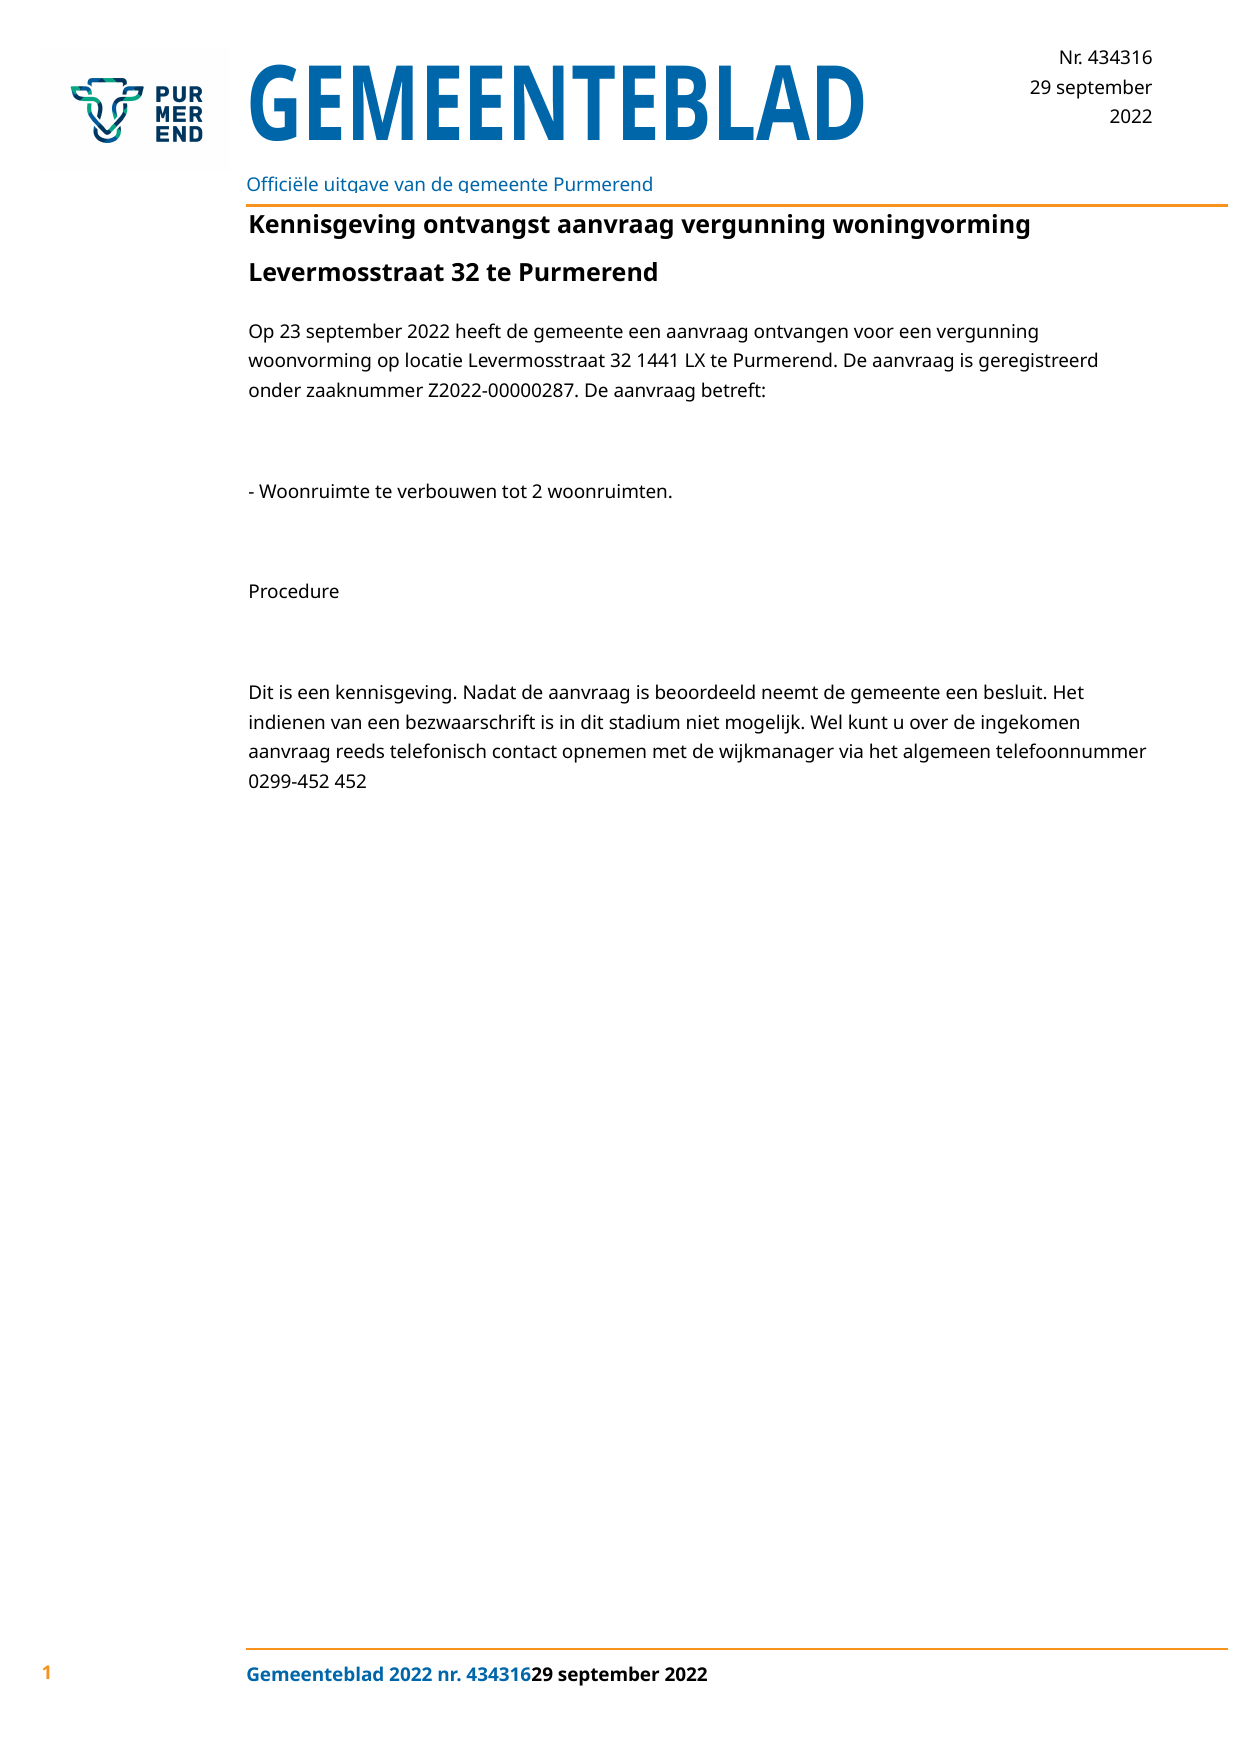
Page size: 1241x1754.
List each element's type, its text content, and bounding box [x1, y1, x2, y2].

picture [41, 47, 231, 172]
text Kennisgeving ontvangst aanvraag vergunning woningvorming Levermosstraat 32 te Purmerend [248, 207, 1152, 288]
text Op 23 september 2022 heeft de gemeente een aanvraag ontvangen voor een vergunning woonvorming op locatie Levermosstraat 32 1441 LX te Purmerend. De aanvraag is geregistreerd onder zaaknummer Z2022-00000287. De aanvraag betreft: [248, 318, 1152, 403]
text Procedure [248, 579, 1152, 604]
text - Woonruimte te verbouwen tot 2 woonruimten. [248, 478, 1152, 504]
text Dit is een kennisgeving. Nadat de aanvraag is beoordeeld neemt de gemeente een besluit. Het indienen van een bezwaarschrift is in dit stadium niet mogelijk. Wel kunt u over de ingekomen aanvraag reeds telefonisch contact opnemen met de wijkmanager via het algemeen telefoonnummer 0299-452 452 [248, 679, 1152, 794]
